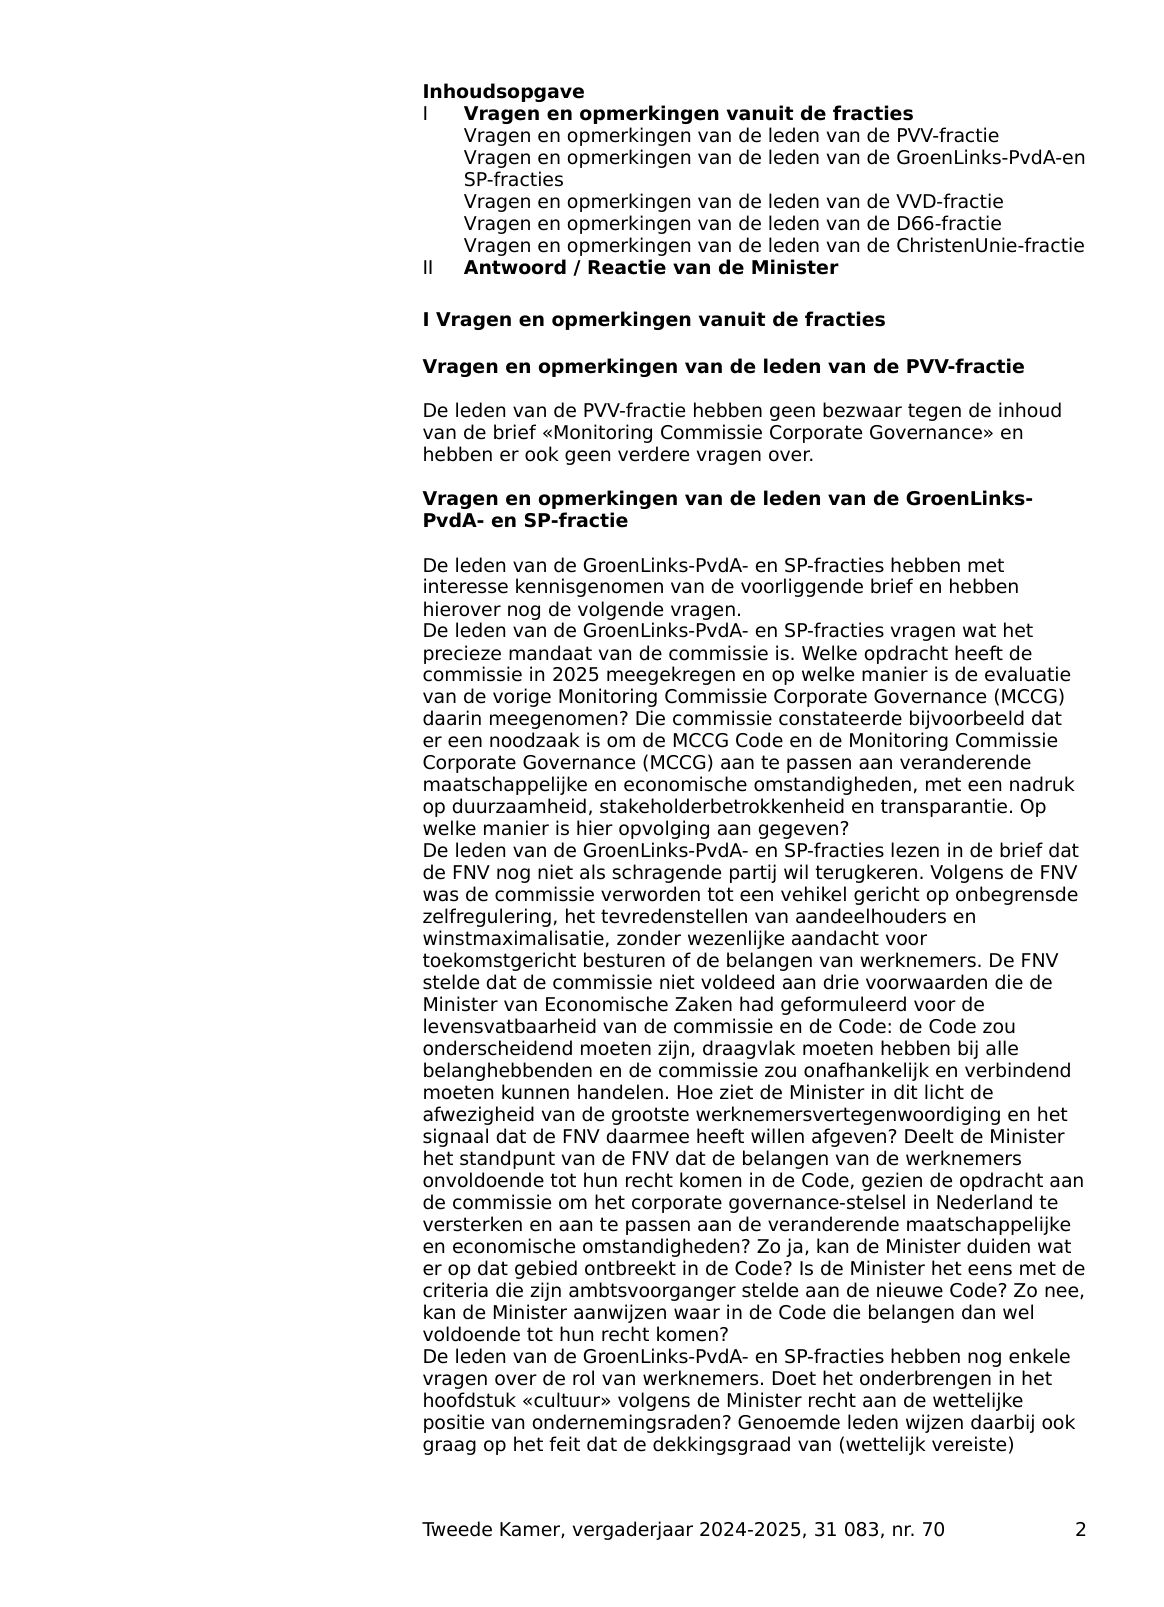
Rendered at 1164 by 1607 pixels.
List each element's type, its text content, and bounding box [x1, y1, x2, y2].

text Vragen en opmerkingen van de leden van de PVV-fractie [464, 125, 1087, 147]
text De leden van de GroenLinks-PvdA- en SP-fracties hebben met interesse kennisgenomen van de voorliggende brief en hebben hierover nog de volgende vragen. [422, 554, 1087, 620]
text De leden van de PVV-fractie hebben geen bezwaar tegen de inhoud van de brief «Monitoring Commissie Corporate Governance» en hebben er ook geen verdere vragen over. [422, 400, 1087, 466]
text I Vragen en opmerkingen vanuit de fracties [422, 103, 1087, 125]
subtitle I Vragen en opmerkingen vanuit de fracties [422, 309, 1087, 331]
text Vragen en opmerkingen van de leden van de GroenLinks-PvdA-en SP-fracties [464, 147, 1087, 191]
text II Antwoord / Reactie van de Minister [422, 257, 1087, 279]
subtitle Inhoudsopgave [422, 81, 1087, 103]
subtitle Vragen en opmerkingen van de leden van de PVV-fractie [422, 356, 1087, 378]
text De leden van de GroenLinks-PvdA- en SP-fracties hebben nog enkele vragen over de rol van werknemers. Doet het onderbrengen in het hoofdstuk «cultuur» volgens de Minister recht aan de wettelijke positie van ondernemingsraden? Genoemde leden wijzen daarbij ook graag op het feit dat de dekkingsgraad van (wettelijk vereiste) [422, 1346, 1087, 1456]
subtitle Vragen en opmerkingen van de leden van de GroenLinks-PvdA- en SP-fractie [422, 488, 1087, 532]
text De leden van de GroenLinks-PvdA- en SP-fracties lezen in de brief dat de FNV nog niet als schragende partij wil terugkeren. Volgens de FNV was de commissie verworden tot een vehikel gericht op onbegrensde zelfregulering, het tevredenstellen van aandeelhouders en winstmaximalisatie, zonder wezenlijke aandacht voor toekomstgericht besturen of de belangen van werknemers. De FNV stelde dat de commissie niet voldeed aan drie voorwaarden die de Minister van Economische Zaken had geformuleerd voor de levensvatbaarheid van de commissie en de Code: de Code zou onderscheidend moeten zijn, draagvlak moeten hebben bij alle belanghebbenden en de commissie zou onafhankelijk en verbindend moeten kunnen handelen. Hoe ziet de Minister in dit licht de afwezigheid van de grootste werknemersvertegenwoordiging en het signaal dat de FNV daarmee heeft willen afgeven? Deelt de Minister het standpunt van de FNV dat de belangen van de werknemers onvoldoende tot hun recht komen in de Code, gezien de opdracht aan de commissie om het corporate governance-stelsel in Nederland te versterken en aan te passen aan de veranderende maatschappelijke en economische omstandigheden? Zo ja, kan de Minister duiden wat er op dat gebied ontbreekt in de Code? Is de Minister het eens met de criteria die zijn ambtsvoorganger stelde aan de nieuwe Code? Zo nee, kan de Minister aanwijzen waar in de Code die belangen dan wel voldoende tot hun recht komen? [422, 840, 1087, 1346]
text Vragen en opmerkingen van de leden van de VVD-fractie [464, 191, 1087, 213]
text De leden van de GroenLinks-PvdA- en SP-fracties vragen wat het precieze mandaat van de commissie is. Welke opdracht heeft de commissie in 2025 meegekregen en op welke manier is de evaluatie van de vorige Monitoring Commissie Corporate Governance (MCCG) daarin meegenomen? Die commissie constateerde bijvoorbeeld dat er een noodzaak is om de MCCG Code en de Monitoring Commissie Corporate Governance (MCCG) aan te passen aan veranderende maatschappelijke en economische omstandigheden, met een nadruk op duurzaamheid, stakeholderbetrokkenheid en transparantie. Op welke manier is hier opvolging aan gegeven? [422, 620, 1087, 840]
text Vragen en opmerkingen van de leden van de D66-fractie [464, 213, 1087, 235]
text Vragen en opmerkingen van de leden van de ChristenUnie-fractie [464, 235, 1087, 257]
